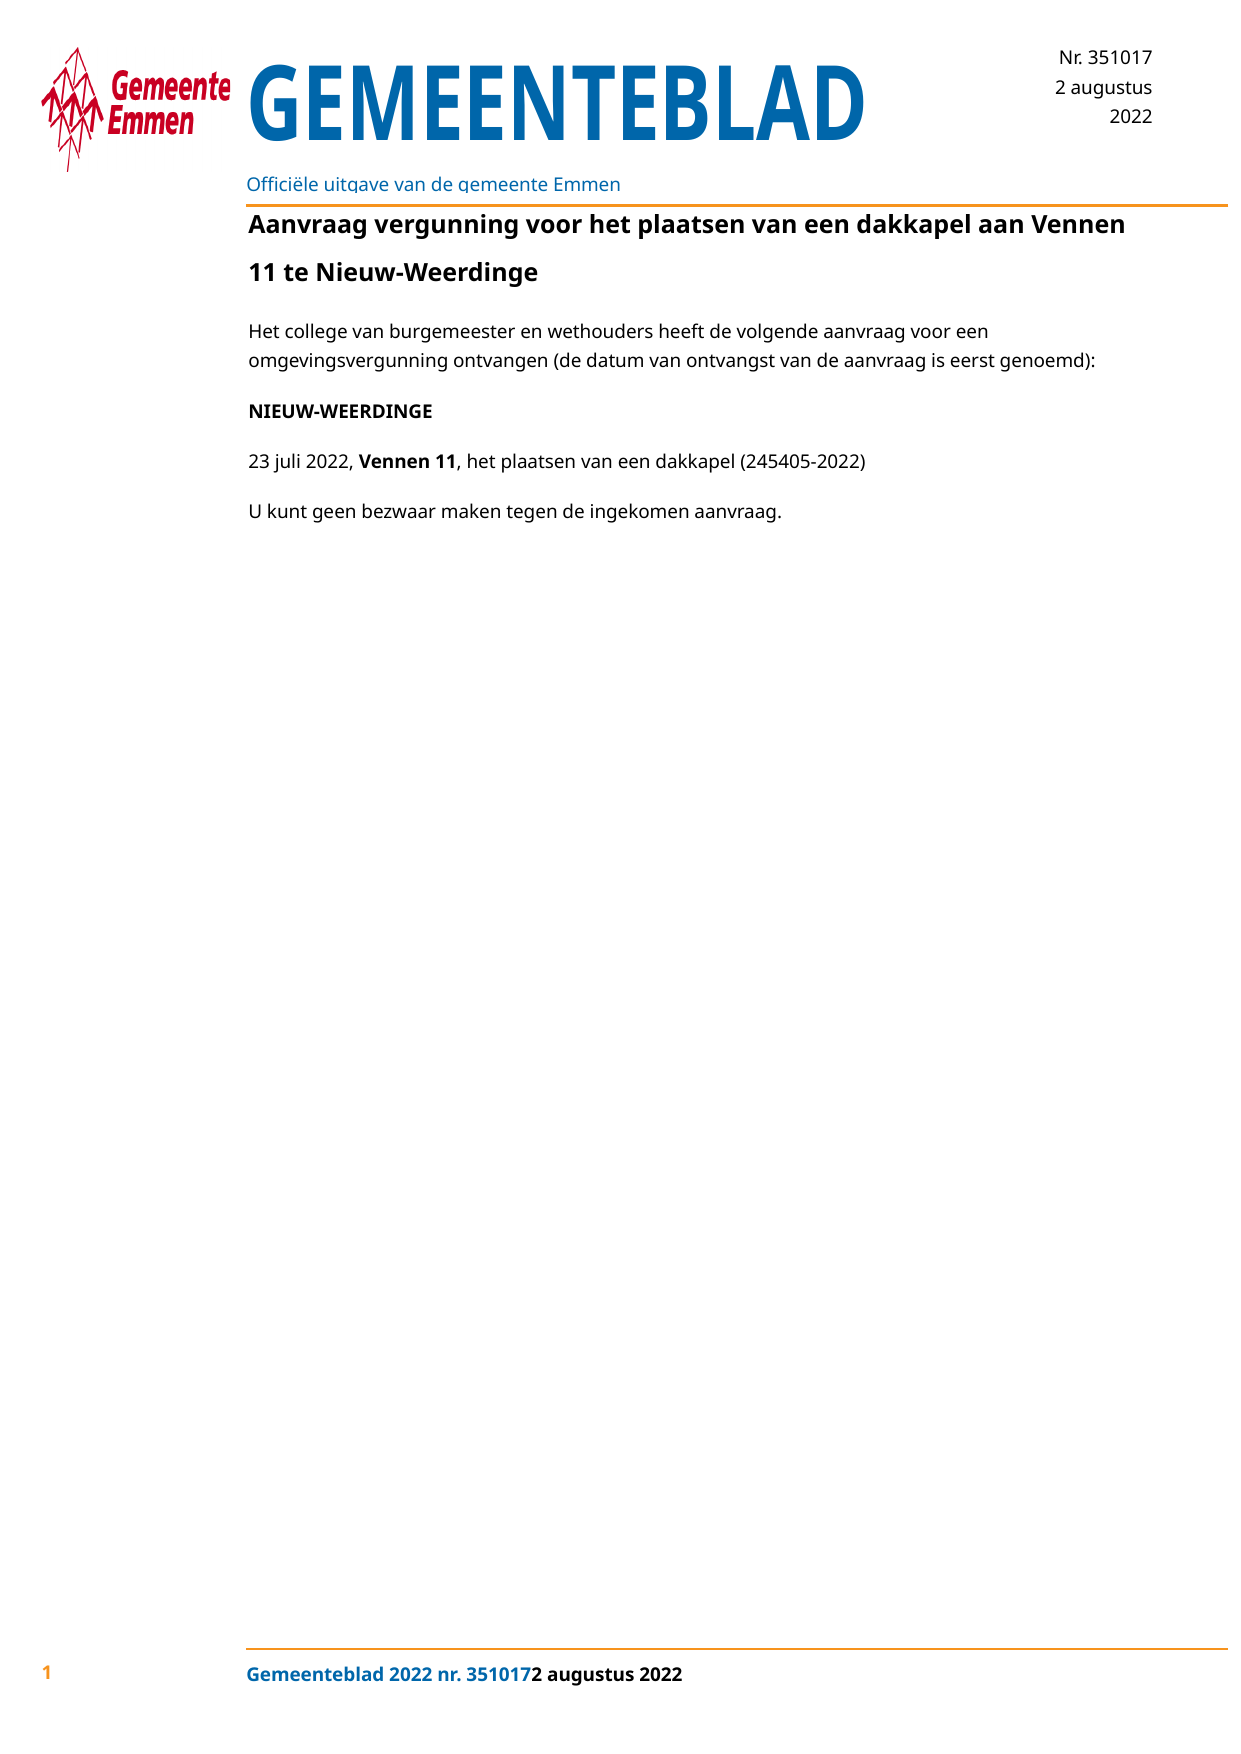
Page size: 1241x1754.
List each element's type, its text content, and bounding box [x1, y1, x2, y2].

text Het college van burgemeester en wethouders heeft de volgende aanvraag voor een omgevingsvergunning ontvangen (de datum van ontvangst van de aanvraag is eerst genoemd): [248, 318, 1152, 373]
text Aanvraag vergunning voor het plaatsen van een dakkapel aan Vennen 11 te Nieuw-Weerdinge [248, 207, 1152, 288]
text U kunt geen bezwaar maken tegen de ingekomen aanvraag. [248, 499, 1152, 524]
text 23 juli 2022, Vennen 11, het plaatsen van een dakkapel (245405-2022) [248, 448, 1152, 474]
text NIEUW-WEERDINGE [248, 398, 1152, 424]
picture [41, 47, 231, 172]
